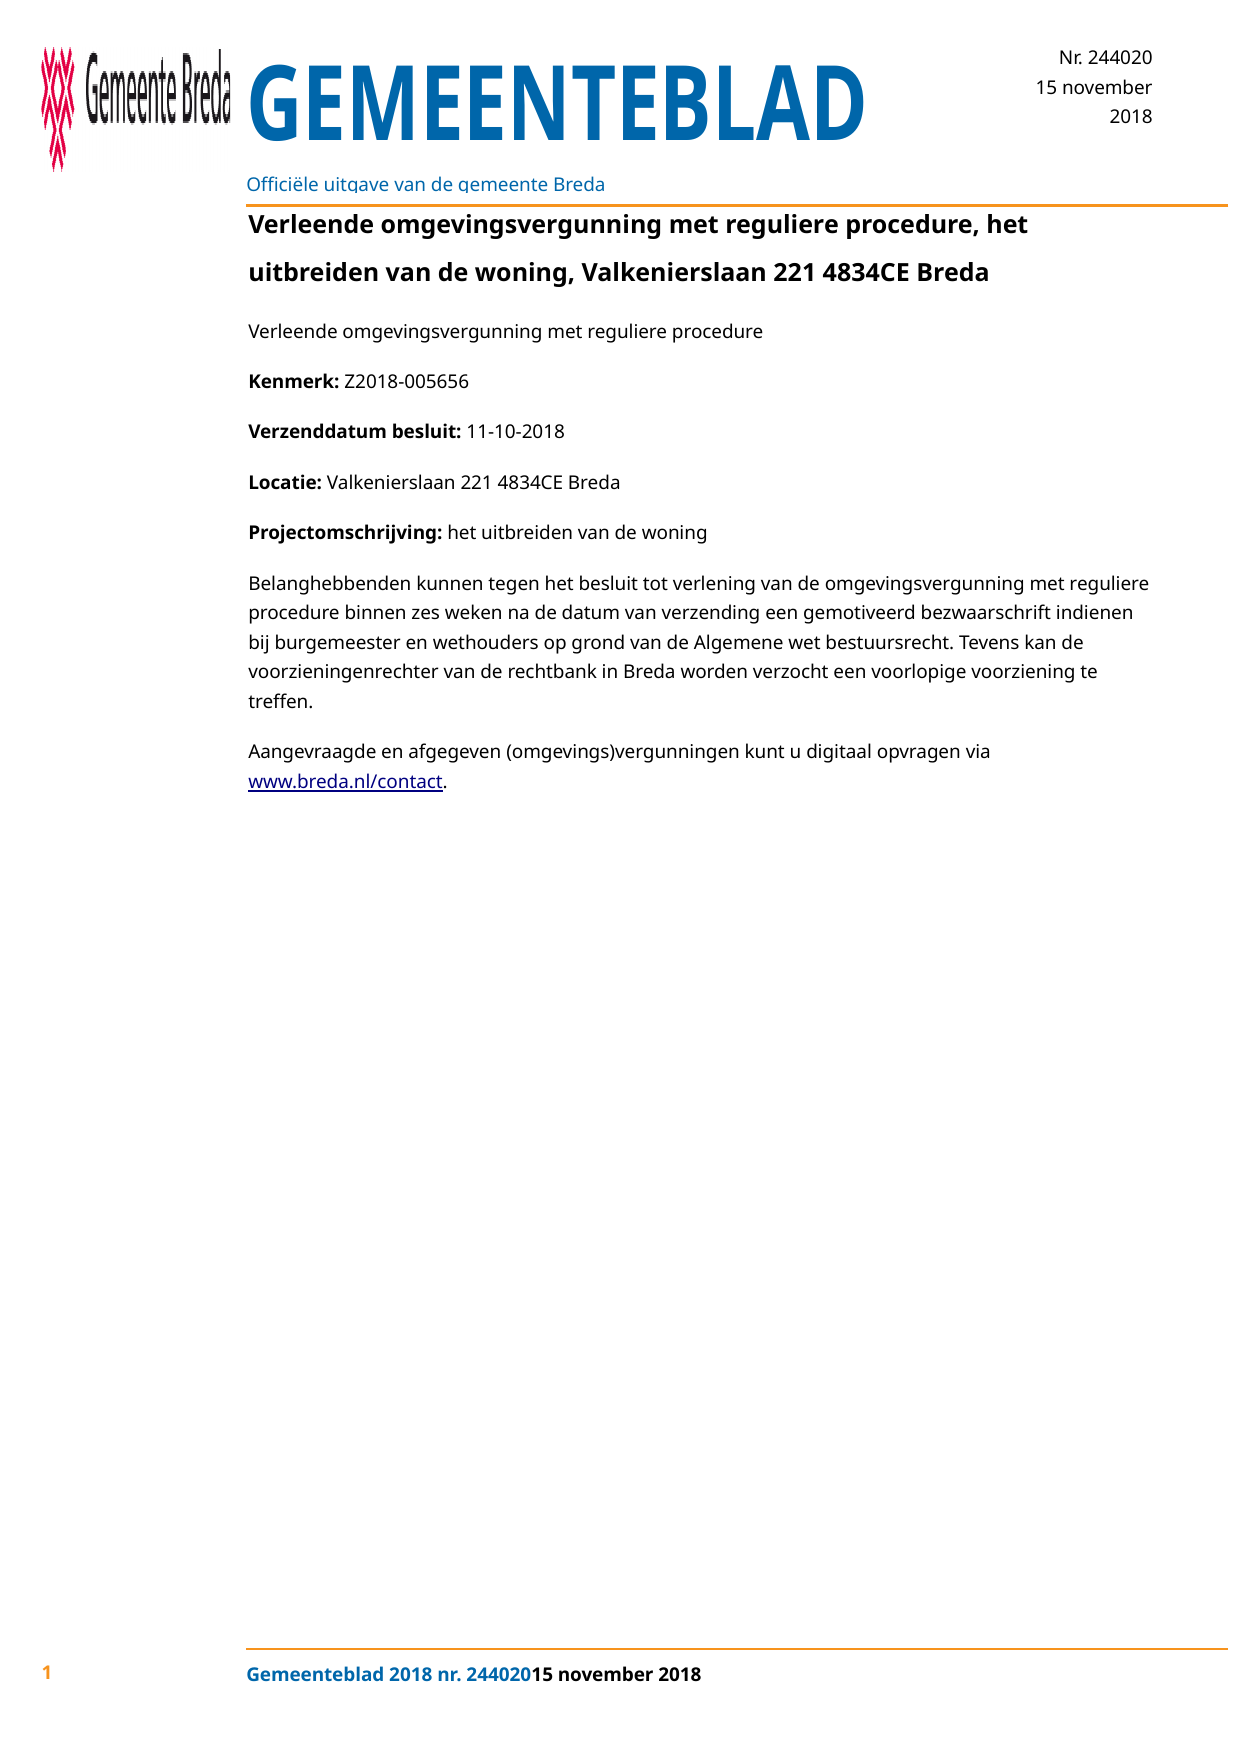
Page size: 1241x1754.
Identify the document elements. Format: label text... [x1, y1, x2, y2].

text Verleende omgevingsvergunning met reguliere procedure, het uitbreiden van de woning, Valkenierslaan 221 4834CE Breda [248, 207, 1152, 288]
text Locatie: Valkenierslaan 221 4834CE Breda [248, 469, 1152, 495]
text Projectomschrijving: het uitbreiden van de woning [248, 519, 1152, 545]
text Aangevraagde en afgegeven (omgevings)vergunningen kunt u digitaal opvragen via www.breda.nl/contact. [248, 739, 1152, 794]
text Verleende omgevingsvergunning met reguliere procedure [248, 318, 1152, 344]
text Verzenddatum besluit: 11-10-2018 [248, 419, 1152, 444]
picture [41, 47, 231, 172]
text Belanghebbenden kunnen tegen het besluit tot verlening van de omgevingsvergunning met reguliere procedure binnen zes weken na de datum van verzending een gemotiveerd bezwaarschrift indienen bij burgemeester en wethouders op grond van de Algemene wet bestuursrecht. Tevens kan de voorzieningenrechter van de rechtbank in Breda worden verzocht een voorlopige voorziening te treffen. [248, 570, 1152, 714]
text Kenmerk: Z2018-005656 [248, 368, 1152, 394]
